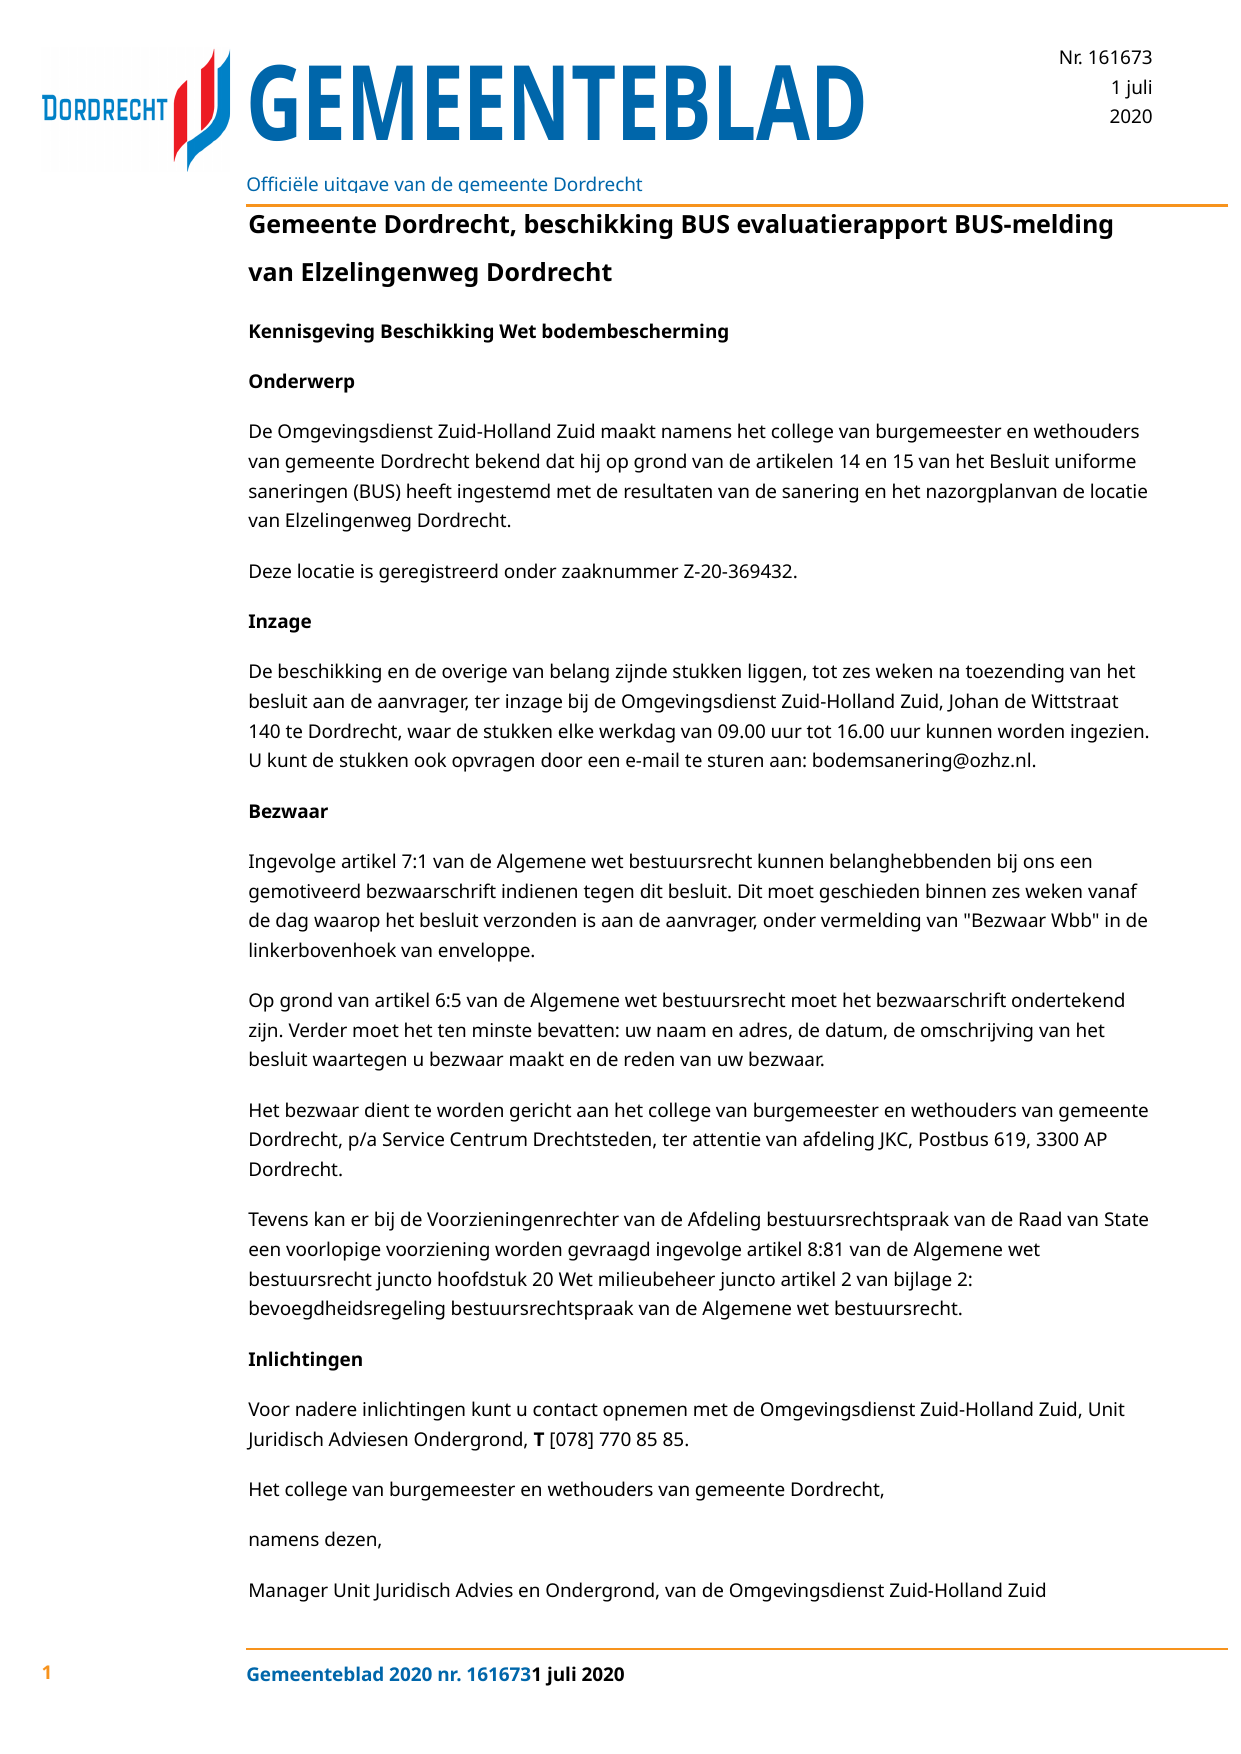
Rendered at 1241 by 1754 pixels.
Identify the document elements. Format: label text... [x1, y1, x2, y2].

text De Omgevingsdienst Zuid-Holland Zuid maakt namens het college van burgemeester en wethouders van gemeente Dordrecht bekend dat hij op grond van de artikelen 14 en 15 van het Besluit uniforme saneringen (BUS) heeft ingestemd met de resultaten van de sanering en het nazorgplanvan de locatie van Elzelingenweg Dordrecht. [248, 419, 1152, 533]
text Inzage [248, 608, 1152, 634]
text namens dezen, [248, 1527, 1152, 1552]
text Gemeente Dordrecht, beschikking BUS evaluatierapport BUS-melding van Elzelingenweg Dordrecht [248, 207, 1152, 288]
text Het college van burgemeester en wethouders van gemeente Dordrecht, [248, 1476, 1152, 1502]
picture [41, 47, 231, 172]
text Kennisgeving Beschikking Wet bodembescherming [248, 318, 1152, 344]
text Inlichtingen [248, 1346, 1152, 1372]
text De beschikking en de overige van belang zijnde stukken liggen, tot zes weken na toezending van het besluit aan de aanvrager, ter inzage bij de Omgevingsdienst Zuid-Holland Zuid, Johan de Wittstraat 140 te Dordrecht, waar de stukken elke werkdag van 09.00 uur tot 16.00 uur kunnen worden ingezien. U kunt de stukken ook opvragen door een e-mail te sturen aan: bodemsanering@ozhz.nl. [248, 659, 1152, 773]
text Deze locatie is geregistreerd onder zaaknummer Z-20-369432. [248, 558, 1152, 584]
text Ingevolge artikel 7:1 van de Algemene wet bestuursrecht kunnen belanghebbenden bij ons een gemotiveerd bezwaarschrift indienen tegen dit besluit. Dit moet geschieden binnen zes weken vanaf de dag waarop het besluit verzonden is aan de aanvrager, onder vermelding van "Bezwaar Wbb" in de linkerbovenhoek van enveloppe. [248, 848, 1152, 963]
text Manager Unit Juridisch Advies en Ondergrond, van de Omgevingsdienst Zuid-Holland Zuid [248, 1577, 1152, 1603]
text Bezwaar [248, 798, 1152, 824]
text Op grond van artikel 6:5 van de Algemene wet bestuursrecht moet het bezwaarschrift ondertekend zijn. Verder moet het ten minste bevatten: uw naam en adres, de datum, de omschrijving van het besluit waartegen u bezwaar maakt en de reden van uw bezwaar. [248, 987, 1152, 1072]
text Tevens kan er bij de Voorzieningenrechter van de Afdeling bestuursrechtspraak van de Raad van State een voorlopige voorziening worden gevraagd ingevolge artikel 8:81 van de Algemene wet bestuursrecht juncto hoofdstuk 20 Wet milieubeheer juncto artikel 2 van bijlage 2: bevoegdheidsregeling bestuursrechtspraak van de Algemene wet bestuursrecht. [248, 1207, 1152, 1321]
text Onderwerp [248, 368, 1152, 394]
text Het bezwaar dient te worden gericht aan het college van burgemeester en wethouders van gemeente Dordrecht, p/a Service Centrum Drechtsteden, ter attentie van afdeling JKC, Postbus 619, 3300 AP Dordrecht. [248, 1097, 1152, 1182]
text Voor nadere inlichtingen kunt u contact opnemen met de Omgevingsdienst Zuid-Holland Zuid, Unit Juridisch Adviesen Ondergrond, T [078] 770 85 85. [248, 1396, 1152, 1452]
